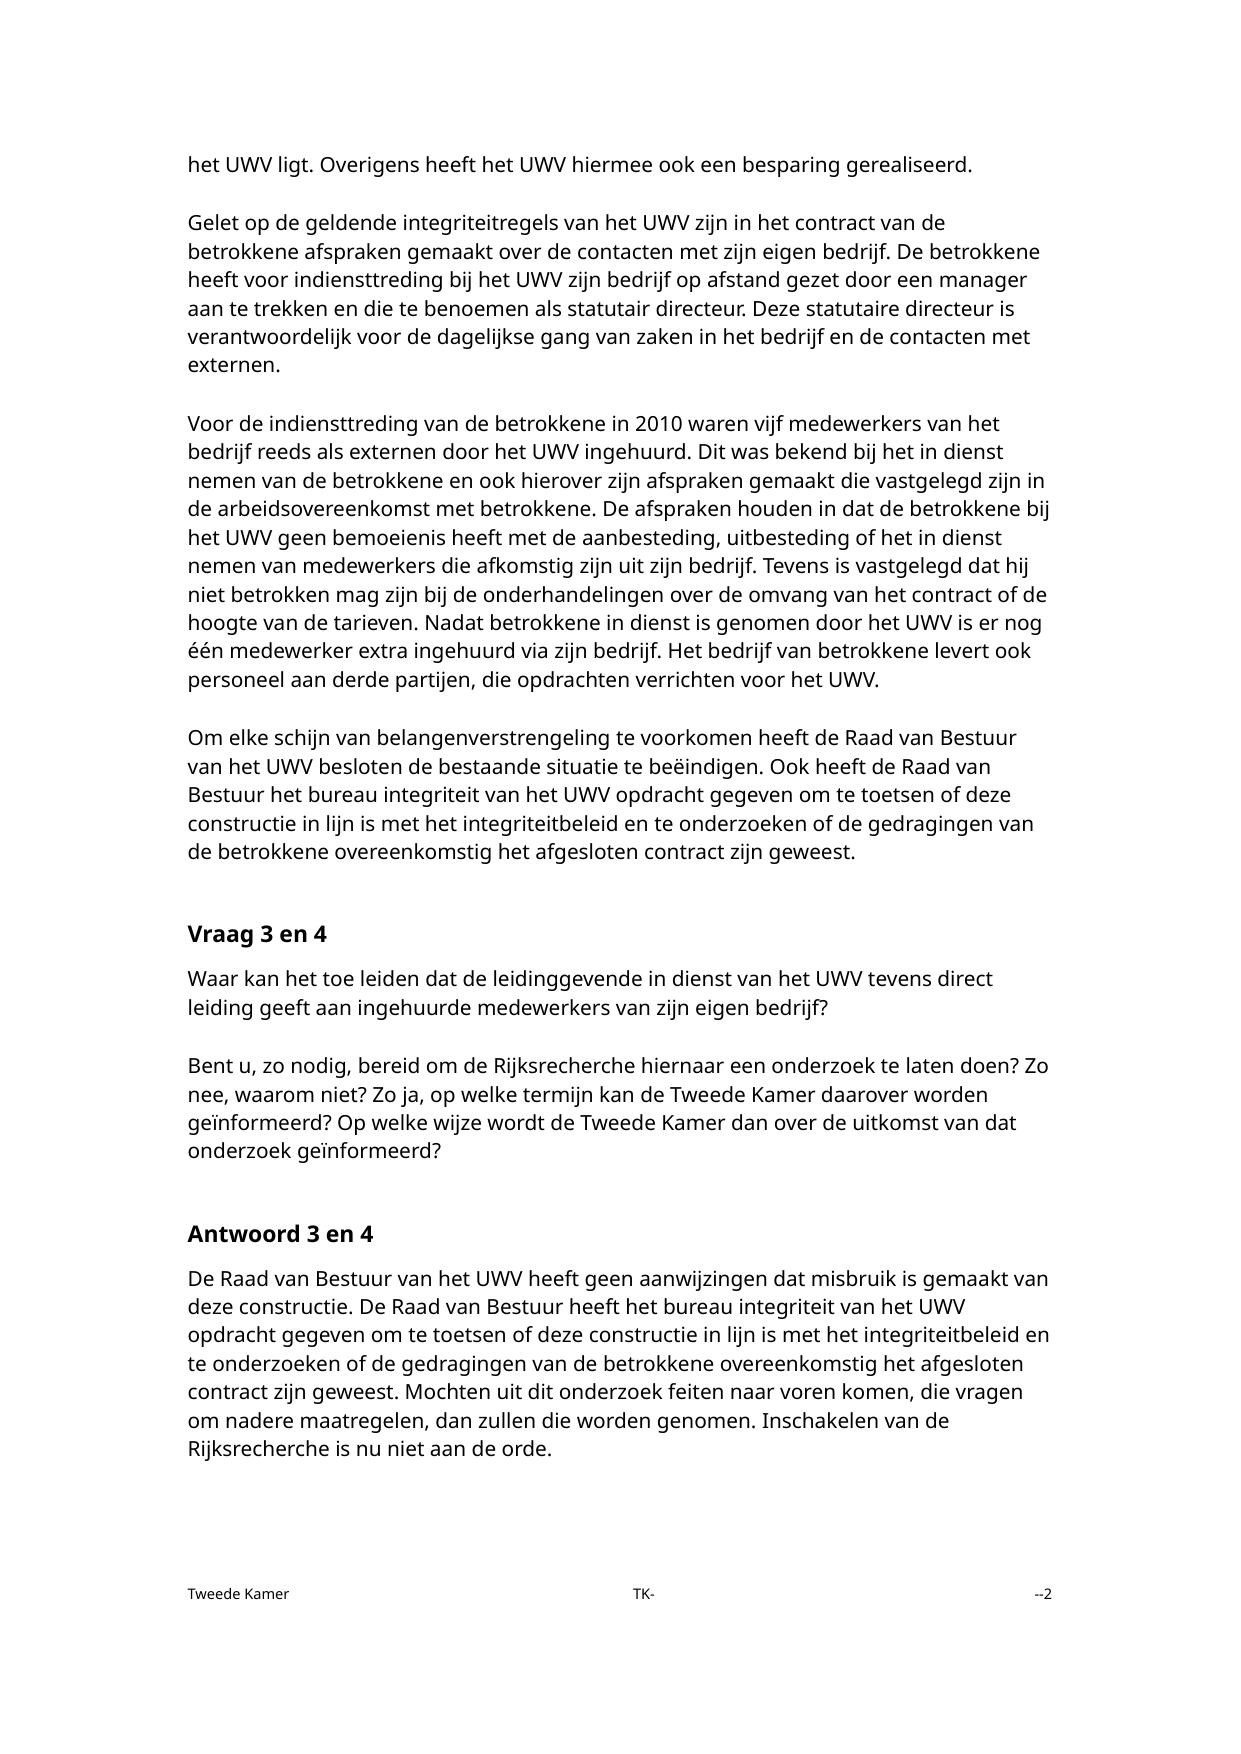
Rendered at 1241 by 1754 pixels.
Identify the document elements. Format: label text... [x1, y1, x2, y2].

text Voor de indiensttreding van de betrokkene in 2010 waren vijf medewerkers van het bedrijf reeds als externen door het UWV ingehuurd. Dit was bekend bij het in dienst nemen van de betrokkene en ook hierover zijn afspraken gemaakt die vastgelegd zijn in de arbeidsovereenkomst met betrokkene. De afspraken houden in dat de betrokkene bij het UWV geen bemoeienis heeft met de aanbesteding, uitbesteding of het in dienst nemen van medewerkers die afkomstig zijn uit zijn bedrijf. Tevens is vastgelegd dat hij niet betrokken mag zijn bij de onderhandelingen over de omvang van het contract of de hoogte van de tarieven. Nadat betrokkene in dienst is genomen door het UWV is er nog één medewerker extra ingehuurd via zijn bedrijf. Het bedrijf van betrokkene levert ook personeel aan derde partijen, die opdrachten verrichten voor het UWV. [187, 409, 1053, 693]
text het UWV ligt. Overigens heeft het UWV hiermee ook een besparing gerealiseerd. [187, 150, 1053, 178]
text Gelet op de geldende integriteitregels van het UWV zijn in het contract van de betrokkene afspraken gemaakt over de contacten met zijn eigen bedrijf. De betrokkene heeft voor indiensttreding bij het UWV zijn bedrijf op afstand gezet door een manager aan te trekken en die te benoemen als statutair directeur. Deze statutaire directeur is verantwoordelijk voor de dagelijkse gang van zaken in het bedrijf en de contacten met externen. [187, 208, 1053, 379]
text Bent u, zo nodig, bereid om de Rijksrecherche hiernaar een onderzoek te laten doen? Zo nee, waarom niet? Zo ja, op welke termijn kan de Tweede Kamer daarover worden geïnformeerd? Op welke wijze wordt de Tweede Kamer dan over de uitkomst van dat onderzoek geïnformeerd? [187, 1051, 1053, 1165]
subtitle Vraag 3 en 4 [187, 918, 1053, 949]
text Om elke schijn van belangenverstrengeling te voorkomen heeft de Raad van Bestuur van het UWV besloten de bestaande situatie te beëindigen. Ook heeft de Raad van Bestuur het bureau integriteit van het UWV opdracht gegeven om te toetsen of deze constructie in lijn is met het integriteitbeleid en te onderzoeken of de gedragingen van de betrokkene overeenkomstig het afgesloten contract zijn geweest. [187, 723, 1053, 866]
subtitle Antwoord 3 en 4 [187, 1217, 1053, 1249]
text De Raad van Bestuur van het UWV heeft geen aanwijzingen dat misbruik is gemaakt van deze constructie. De Raad van Bestuur heeft het bureau integriteit van het UWV opdracht gegeven om te toetsen of deze constructie in lijn is met het integriteitbeleid en te onderzoeken of de gedragingen van de betrokkene overeenkomstig het afgesloten contract zijn geweest. Mochten uit dit onderzoek feiten naar voren komen, die vragen om nadere maatregelen, dan zullen die worden genomen. Inschakelen van de Rijksrecherche is nu niet aan de orde. [187, 1264, 1053, 1463]
text Waar kan het toe leiden dat de leidinggevende in dienst van het UWV tevens direct leiding geeft aan ingehuurde medewerkers van zijn eigen bedrijf? [187, 964, 1053, 1021]
